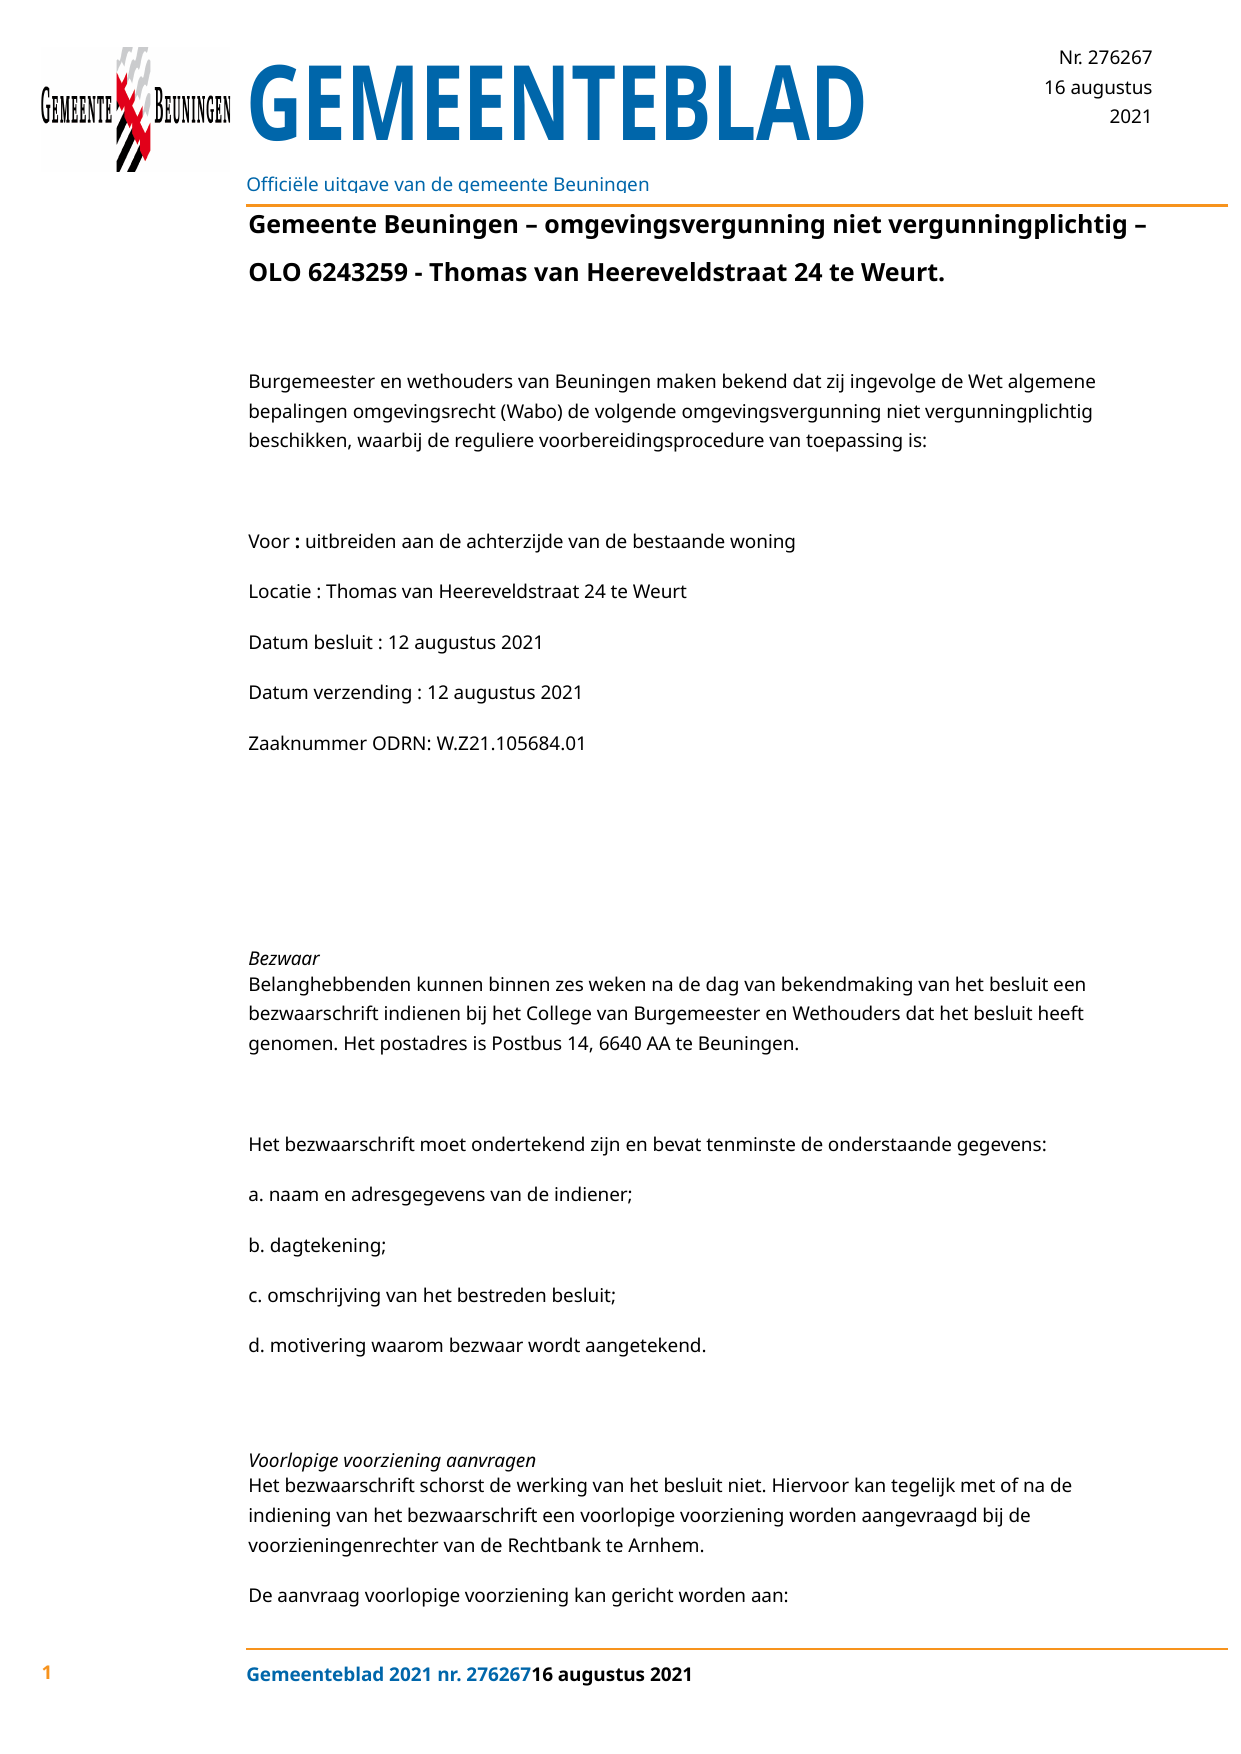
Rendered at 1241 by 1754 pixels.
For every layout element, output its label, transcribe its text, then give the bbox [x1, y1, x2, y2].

text Het bezwaarschrift moet ondertekend zijn en bevat tenminste de onderstaande gegevens: [248, 1131, 1152, 1157]
text d. motivering waarom bezwaar wordt aangetekend. [248, 1333, 1152, 1358]
picture [41, 47, 231, 172]
text Voor : uitbreiden aan de achterzijde van de bestaande woning [248, 528, 1152, 554]
text Zaaknummer ODRN: W.Z21.105684.01 [248, 730, 1152, 756]
text a. naam en adresgegevens van de indiener; [248, 1181, 1152, 1207]
text Datum verzending : 12 augustus 2021 [248, 679, 1152, 705]
text Burgemeester en wethouders van Beuningen maken bekend dat zij ingevolge de Wet algemene bepalingen omgevingsrecht (Wabo) de volgende omgevingsvergunning niet vergunningplichtig beschikken, waarbij de reguliere voorbereidingsprocedure van toepassing is: [248, 368, 1152, 453]
text b. dagtekening; [248, 1232, 1152, 1257]
text Datum besluit : 12 augustus 2021 [248, 629, 1152, 655]
text c. omschrijving van het bestreden besluit; [248, 1282, 1152, 1308]
text Gemeente Beuningen – omgevingsvergunning niet vergunningplichtig – OLO 6243259 - Thomas van Heereveldstraat 24 te Weurt. [248, 207, 1152, 288]
text Locatie : Thomas van Heereveldstraat 24 te Weurt [248, 579, 1152, 604]
text Het bezwaarschrift schorst de werking van het besluit niet. Hiervoor kan tegelijk met of na de indiening van het bezwaarschrift een voorlopige voorziening worden aangevraagd bij de voorzieningenrechter van de Rechtbank te Arnhem. [248, 1473, 1152, 1558]
text Voorlopige voorziening aanvragen [248, 1447, 1152, 1473]
text De aanvraag voorlopige voorziening kan gericht worden aan: [248, 1582, 1152, 1608]
text Bezwaar [248, 945, 1152, 971]
text Belanghebbenden kunnen binnen zes weken na de dag van bekendmaking van het besluit een bezwaarschrift indienen bij het College van Burgemeester en Wethouders dat het besluit heeft genomen. Het postadres is Postbus 14, 6640 AA te Beuningen. [248, 971, 1152, 1056]
